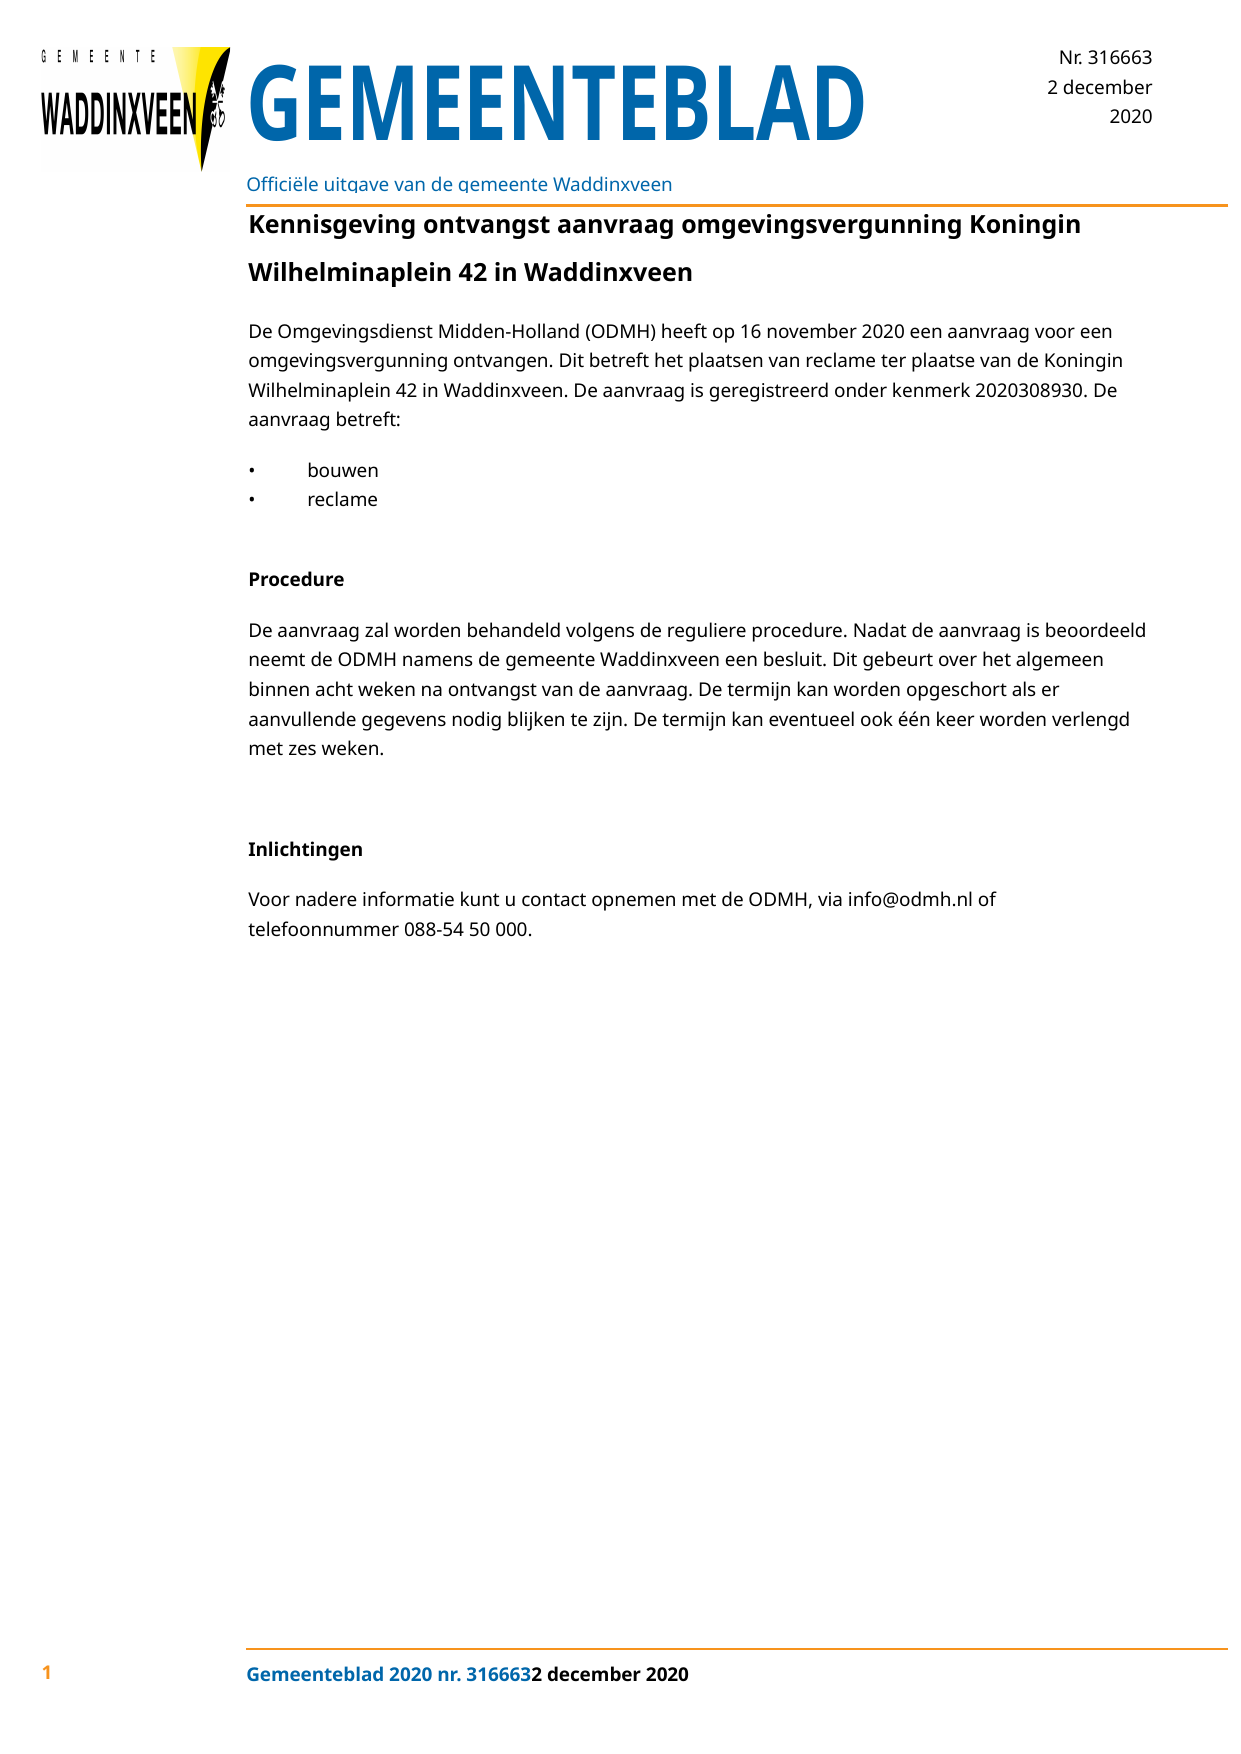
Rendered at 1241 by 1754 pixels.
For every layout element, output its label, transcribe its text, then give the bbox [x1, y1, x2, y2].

picture [41, 47, 231, 172]
text Voor nadere informatie kunt u contact opnemen met de ODMH, via info@odmh.nl of telefoonnummer 088-54 50 000. [248, 887, 1152, 942]
text De aanvraag zal worden behandeld volgens de reguliere procedure. Nadat de aanvraag is beoordeeld neemt de ODMH namens de gemeente Waddinxveen een besluit. Dit gebeurt over het algemeen binnen acht weken na ontvangst van de aanvraag. De termijn kan worden opgeschort als er aanvullende gegevens nodig blijken te zijn. De termijn kan eventueel ook één keer worden verlengd met zes weken. [248, 617, 1152, 761]
text Kennisgeving ontvangst aanvraag omgevingsvergunning Koningin Wilhelminaplein 42 in Waddinxveen [248, 207, 1152, 288]
list bouwen [248, 457, 1152, 483]
text Inlichtingen [248, 836, 1152, 862]
text Procedure [248, 567, 1152, 592]
list reclame [248, 487, 1152, 512]
text De Omgevingsdienst Midden-Holland (ODMH) heeft op 16 november 2020 een aanvraag voor een omgevingsvergunning ontvangen. Dit betreft het plaatsen van reclame ter plaatse van de Koningin Wilhelminaplein 42 in Waddinxveen. De aanvraag is geregistreerd onder kenmerk 2020308930. De aanvraag betreft: [248, 318, 1152, 432]
